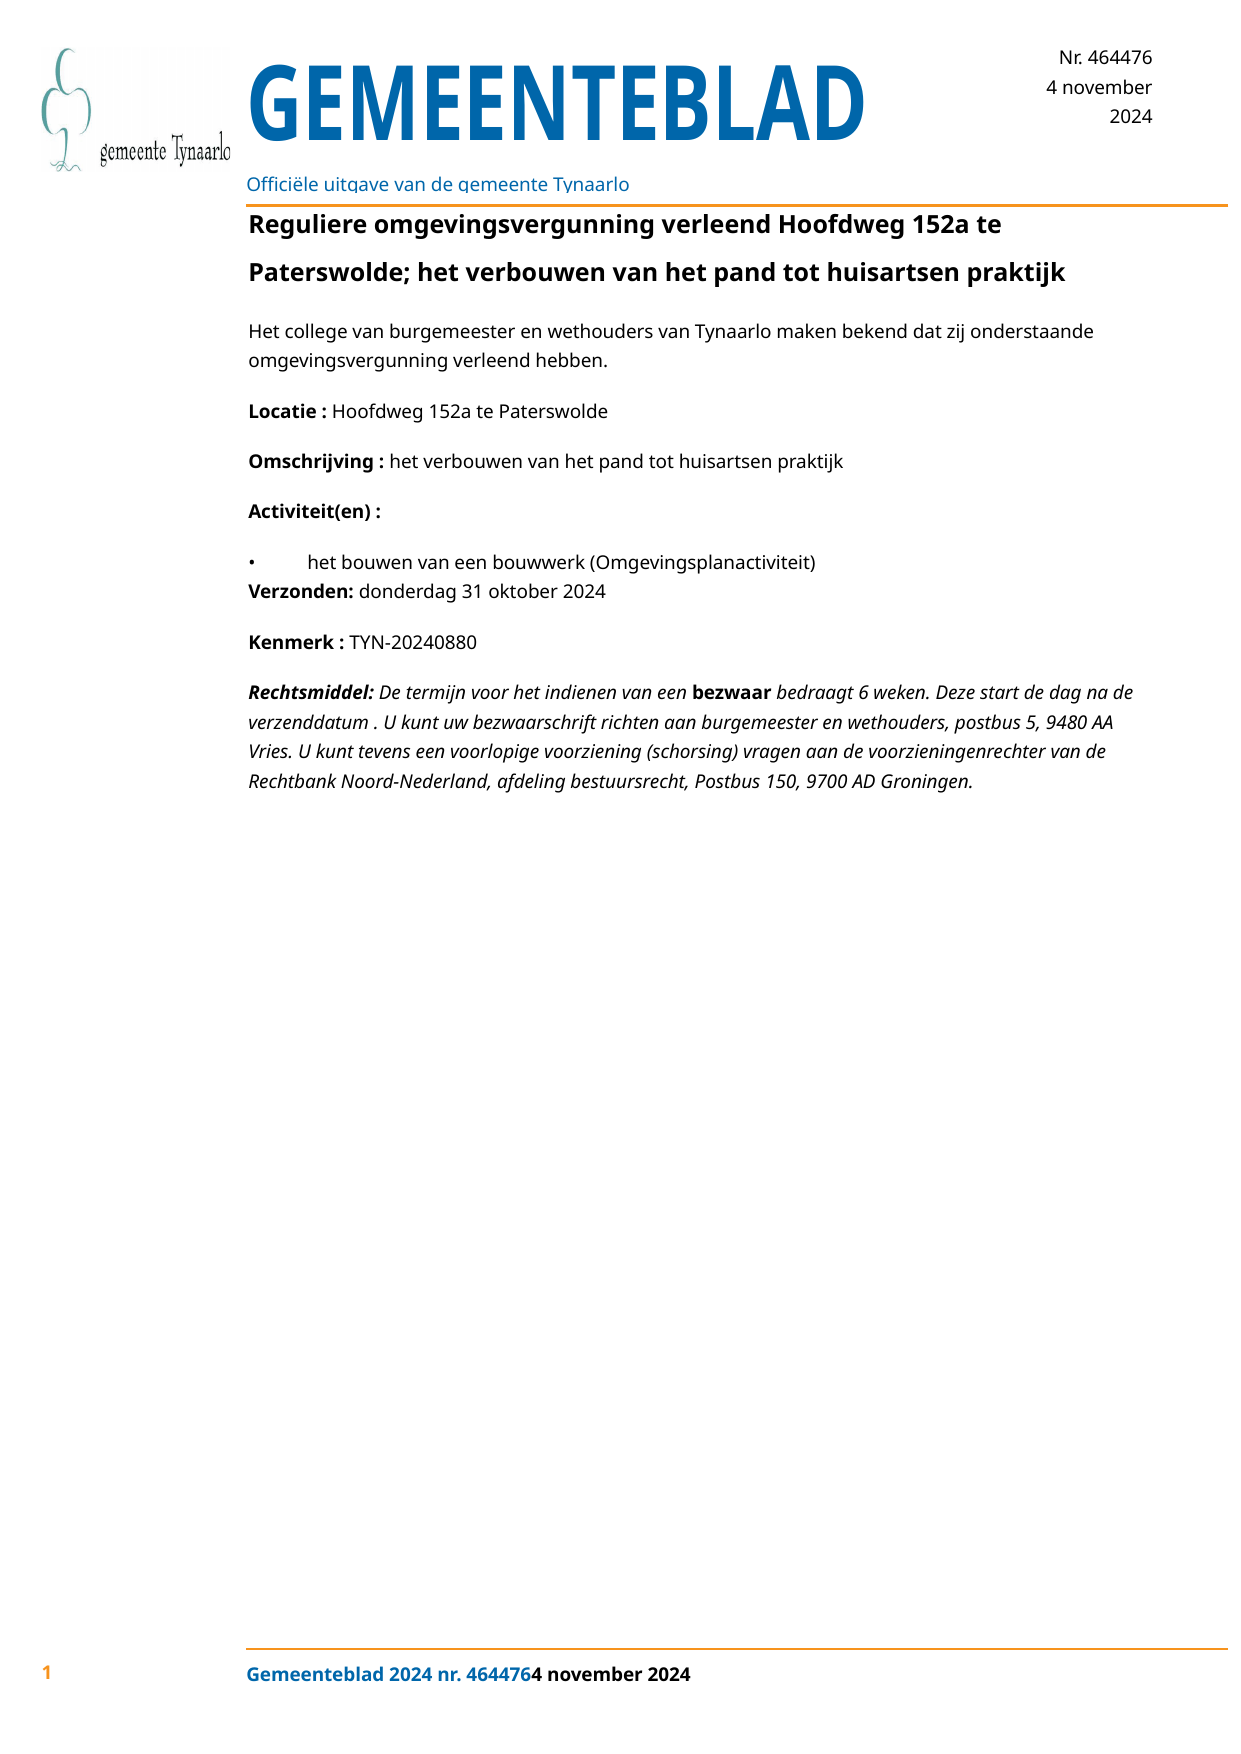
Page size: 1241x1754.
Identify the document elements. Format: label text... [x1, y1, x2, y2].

picture [41, 47, 231, 172]
text Verzonden: donderdag 31 oktober 2024 [248, 579, 1152, 604]
text Reguliere omgevingsvergunning verleend Hoofdweg 152a te Paterswolde; het verbouwen van het pand tot huisartsen praktijk [248, 207, 1152, 288]
text Kenmerk : TYN-20240880 [248, 629, 1152, 655]
list het bouwen van een bouwwerk (Omgevingsplanactiviteit) [248, 549, 1152, 575]
text Omschrijving : het verbouwen van het pand tot huisartsen praktijk [248, 448, 1152, 474]
text Locatie : Hoofdweg 152a te Paterswolde [248, 398, 1152, 424]
text Het college van burgemeester en wethouders van Tynaarlo maken bekend dat zij onderstaande omgevingsvergunning verleend hebben. [248, 318, 1152, 373]
text Activiteit(en) : [248, 499, 1152, 524]
text Rechtsmiddel: De termijn voor het indienen van een bezwaar bedraagt 6 weken. Deze start de dag na de verzenddatum . U kunt uw bezwaarschrift richten aan burgemeester en wethouders, postbus 5, 9480 AA Vries. U kunt tevens een voorlopige voorziening (schorsing) vragen aan de voorzieningenrechter van de Rechtbank Noord-Nederland, afdeling bestuursrecht, Postbus 150, 9700 AD Groningen. [248, 679, 1152, 794]
